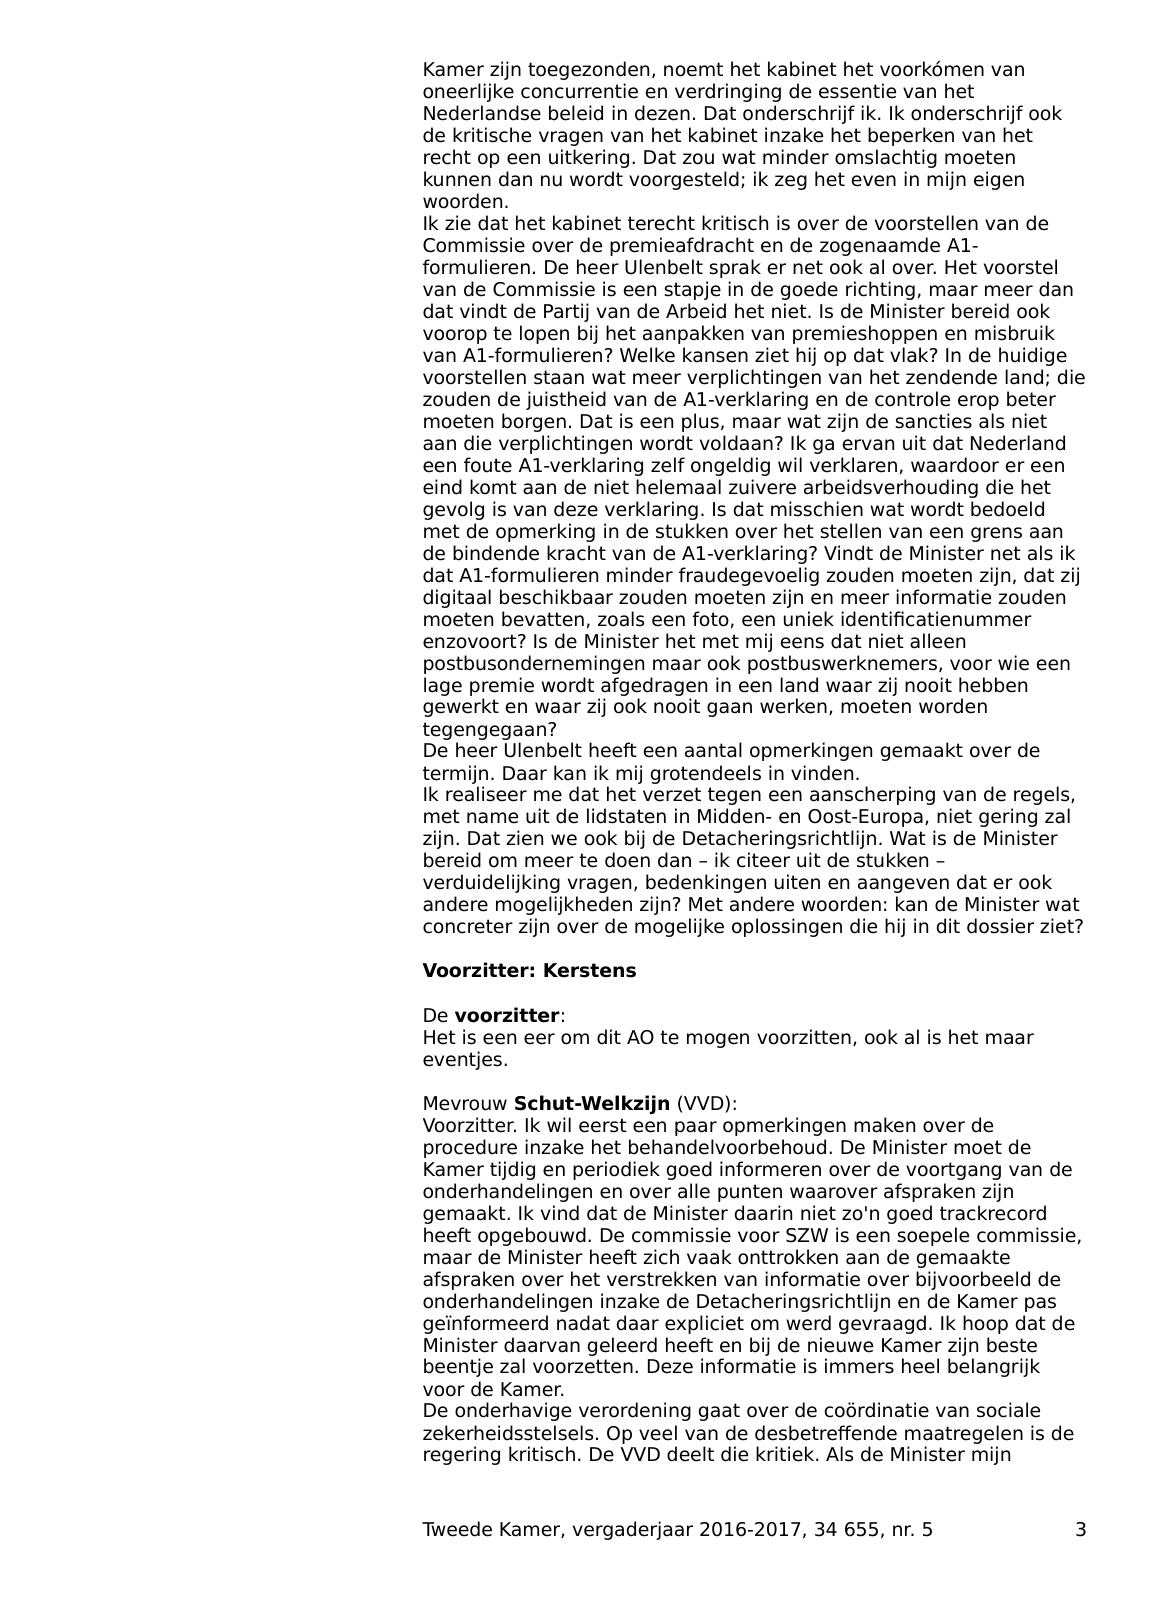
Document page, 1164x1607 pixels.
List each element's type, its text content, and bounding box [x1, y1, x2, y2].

text Ik zie dat het kabinet terecht kritisch is over de voorstellen van de Commissie over de premieafdracht en de zogenaamde A1-formulieren. De heer Ulenbelt sprak er net ook al over. Het voorstel van de Commissie is een stapje in de goede richting, maar meer dan dat vindt de Partij van de Arbeid het niet. Is de Minister bereid ook voorop te lopen bij het aanpakken van premieshoppen en misbruik van A1-formulieren? Welke kansen ziet hij op dat vlak? In de huidige voorstellen staan wat meer verplichtingen van het zendende land; die zouden de juistheid van de A1-verklaring en de controle erop beter moeten borgen. Dat is een plus, maar wat zijn de sancties als niet aan die verplichtingen wordt voldaan? Ik ga ervan uit dat Nederland een foute A1-verklaring zelf ongeldig wil verklaren, waardoor er een eind komt aan de niet helemaal zuivere arbeidsverhouding die het gevolg is van deze verklaring. Is dat misschien wat wordt bedoeld met de opmerking in de stukken over het stellen van een grens aan de bindende kracht van de A1-verklaring? Vindt de Minister net als ik dat A1-formulieren minder fraudegevoelig zouden moeten zijn, dat zij digitaal beschikbaar zouden moeten zijn en meer informatie zouden moeten bevatten, zoals een foto, een uniek identificatienummer enzovoort? Is de Minister het met mij eens dat niet alleen postbusondernemingen maar ook postbuswerknemers, voor wie een lage premie wordt afgedragen in een land waar zij nooit hebben gewerkt en waar zij ook nooit gaan werken, moeten worden tegengegaan? [422, 213, 1087, 740]
text Ik realiseer me dat het verzet tegen een aanscherping van de regels, met name uit de lidstaten in Midden- en Oost-Europa, niet gering zal zijn. Dat zien we ook bij de Detacheringsrichtlijn. Wat is de Minister bereid om meer te doen dan – ik citeer uit de stukken – verduidelijking vragen, bedenkingen uiten en aangeven dat er ook andere mogelijkheden zijn? Met andere woorden: kan de Minister wat concreter zijn over de mogelijke oplossingen die hij in dit dossier ziet? [422, 784, 1087, 938]
text De onderhavige verordening gaat over de coördinatie van sociale zekerheidsstelsels. Op veel van de desbetreffende maatregelen is de regering kritisch. De VVD deelt die kritiek. Als de Minister mijn [422, 1400, 1087, 1466]
subtitle Voorzitter: Kerstens [422, 960, 1087, 982]
text Het is een eer om dit AO te mogen voorzitten, ook al is het maar eventjes. [422, 1027, 1087, 1071]
text Mevrouw Schut-Welkzijn (VVD): [422, 1093, 1087, 1115]
text De heer Ulenbelt heeft een aantal opmerkingen gemaakt over de termijn. Daar kan ik mij grotendeels in vinden. [422, 740, 1087, 784]
text De voorzitter: [422, 1004, 1087, 1027]
text Kamer zijn toegezonden, noemt het kabinet het voorkómen van oneerlijke concurrentie en verdringing de essentie van het Nederlandse beleid in dezen. Dat onderschrijf ik. Ik onderschrijf ook de kritische vragen van het kabinet inzake het beperken van het recht op een uitkering. Dat zou wat minder omslachtig moeten kunnen dan nu wordt voorgesteld; ik zeg het even in mijn eigen woorden. [422, 59, 1087, 213]
text Voorzitter. Ik wil eerst een paar opmerkingen maken over de procedure inzake het behandelvoorbehoud. De Minister moet de Kamer tijdig en periodiek goed informeren over de voortgang van de onderhandelingen en over alle punten waarover afspraken zijn gemaakt. Ik vind dat de Minister daarin niet zo'n goed trackrecord heeft opgebouwd. De commissie voor SZW is een soepele commissie, maar de Minister heeft zich vaak onttrokken aan de gemaakte afspraken over het verstrekken van informatie over bijvoorbeeld de onderhandelingen inzake de Detacheringsrichtlijn en de Kamer pas geïnformeerd nadat daar expliciet om werd gevraagd. Ik hoop dat de Minister daarvan geleerd heeft en bij de nieuwe Kamer zijn beste beentje zal voorzetten. Deze informatie is immers heel belangrijk voor de Kamer. [422, 1115, 1087, 1400]
